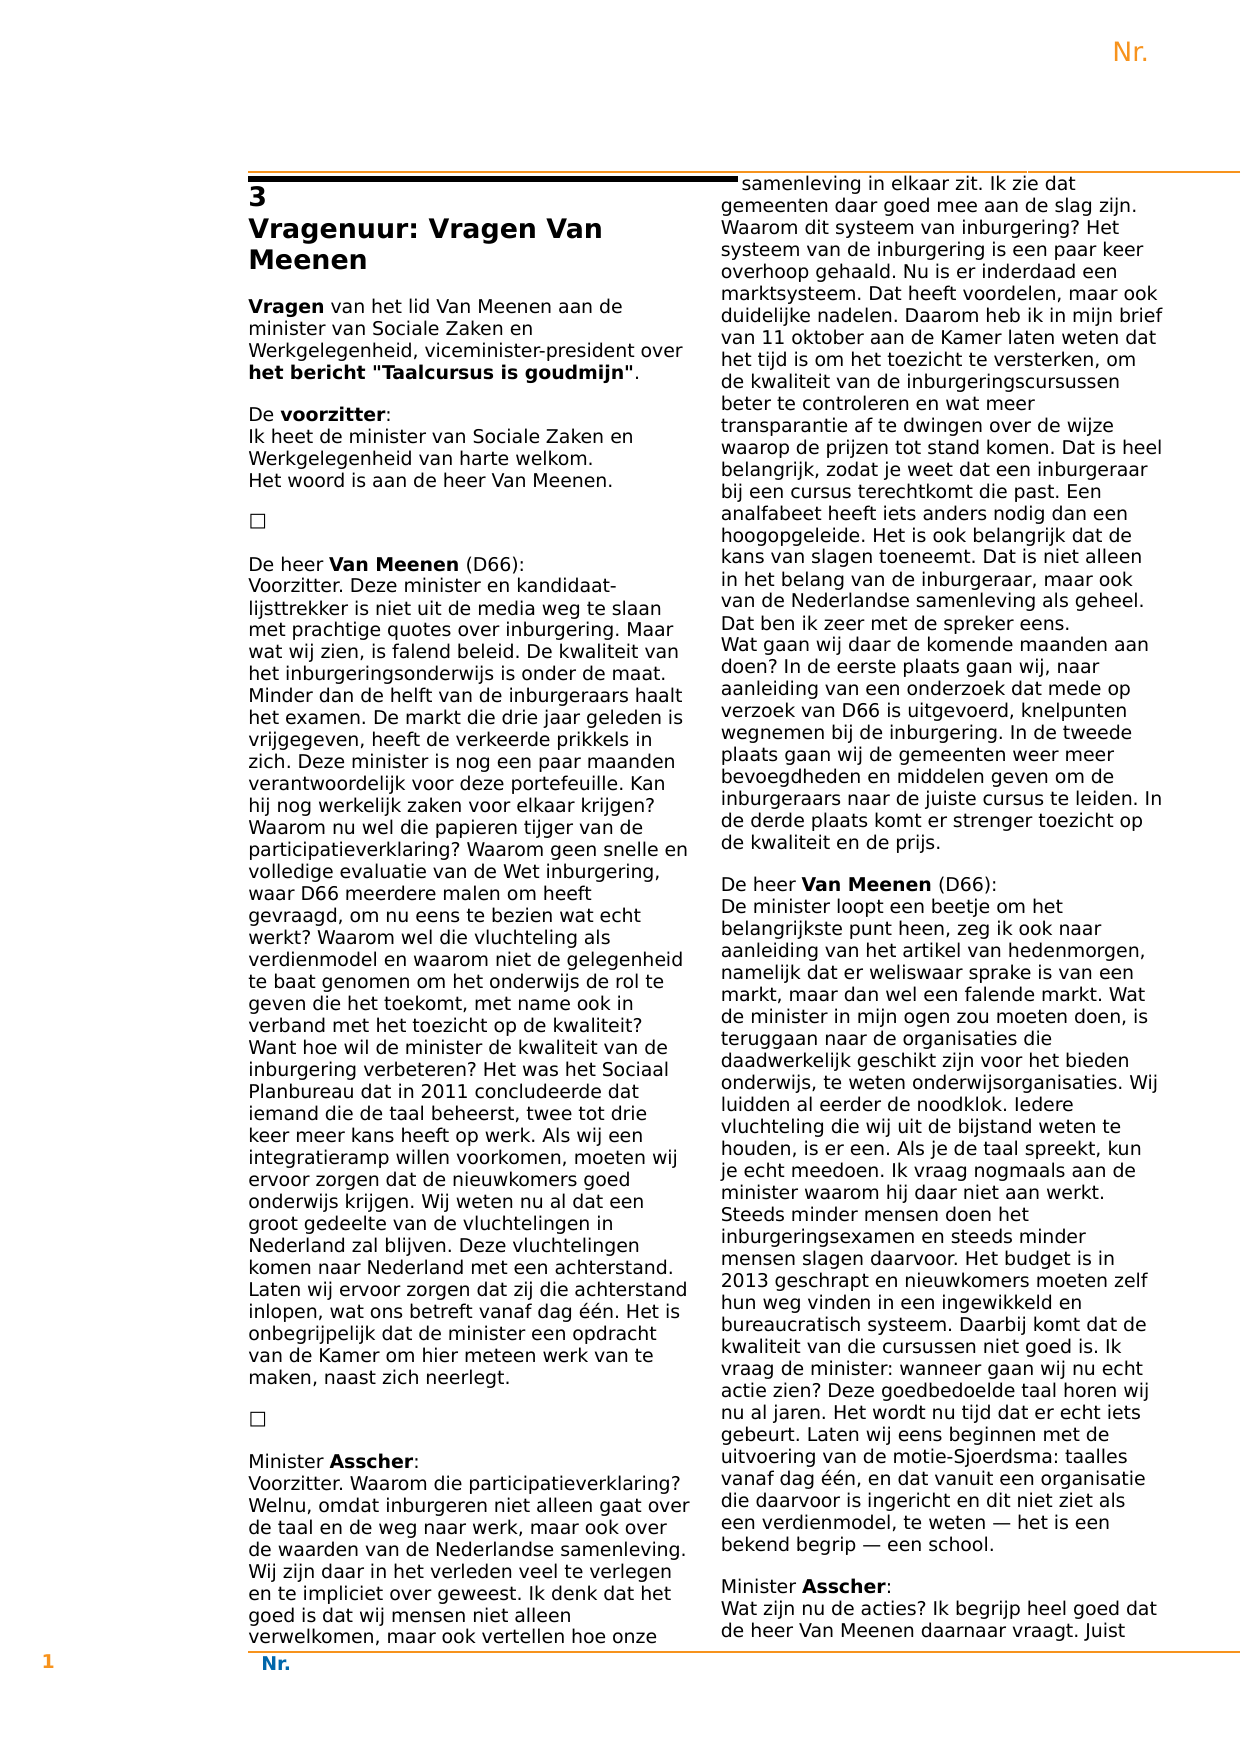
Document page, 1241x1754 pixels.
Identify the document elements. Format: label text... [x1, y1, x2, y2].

text ⬜ [248, 511, 691, 533]
text Minister Asscher: [248, 1451, 691, 1473]
text Voorzitter. Waarom die participatieverklaring? Welnu, omdat inburgeren niet alleen gaat over de taal en de weg naar werk, maar ook over de waarden van de Nederlandse samenleving. Wij zijn daar in het verleden veel te verlegen en te impliciet over geweest. Ik denk dat het goed is dat wij mensen niet alleen verwelkomen, maar ook vertellen hoe onze [248, 1473, 691, 1648]
text ⬜ [248, 1409, 691, 1431]
text Vragen van het lid Van Meenen aan de minister van Sociale Zaken en Werkgelegenheid, viceminister-president over het bericht "Taalcursus is goudmijn". [248, 296, 691, 383]
text Voorzitter. Deze minister en kandidaat-lijsttrekker is niet uit de media weg te slaan met prachtige quotes over inburgering. Maar wat wij zien, is falend beleid. De kwaliteit van het inburgeringsonderwijs is onder de maat. Minder dan de helft van de inburgeraars haalt het examen. De markt die drie jaar geleden is vrijgegeven, heeft de verkeerde prikkels in zich. Deze minister is nog een paar maanden verantwoordelijk voor deze portefeuille. Kan hij nog werkelijk zaken voor elkaar krijgen? Waarom nu wel die papieren tijger van de participatieverklaring? Waarom geen snelle en volledige evaluatie van de Wet inburgering, waar D66 meerdere malen om heeft gevraagd, om nu eens te bezien wat echt werkt? Waarom wel die vluchteling als verdienmodel en waarom niet de gelegenheid te baat genomen om het onderwijs de rol te geven die het toekomt, met name ook in verband met het toezicht op de kwaliteit? Want hoe wil de minister de kwaliteit van de inburgering verbeteren? Het was het Sociaal Planbureau dat in 2011 concludeerde dat iemand die de taal beheerst, twee tot drie keer meer kans heeft op werk. Als wij een integratieramp willen voorkomen, moeten wij ervoor zorgen dat de nieuwkomers goed onderwijs krijgen. Wij weten nu al dat een groot gedeelte van de vluchtelingen in Nederland zal blijven. Deze vluchtelingen komen naar Nederland met een achterstand. Laten wij ervoor zorgen dat zij die achterstand inlopen, wat ons betreft vanaf dag één. Het is onbegrijpelijk dat de minister een opdracht van de Kamer om hier meteen werk van te maken, naast zich neerlegt. [248, 575, 691, 1389]
text Minister Asscher: [721, 1576, 1163, 1597]
text De voorzitter: [248, 403, 691, 426]
text Waarom dit systeem van inburgering? Het systeem van de inburgering is een paar keer overhoop gehaald. Nu is er inderdaad een marktsysteem. Dat heeft voordelen, maar ook duidelijke nadelen. Daarom heb ik in mijn brief van 11 oktober aan de Kamer laten weten dat het tijd is om het toezicht te versterken, om de kwaliteit van de inburgeringscursussen beter te controleren en wat meer transparantie af te dwingen over de wijze waarop de prijzen tot stand komen. Dat is heel belangrijk, zodat je weet dat een inburgeraar bij een cursus terechtkomt die past. Een analfabeet heeft iets anders nodig dan een hoogopgeleide. Het is ook belangrijk dat de kans van slagen toeneemt. Dat is niet alleen in het belang van de inburgeraar, maar ook van de Nederlandse samenleving als geheel. Dat ben ik zeer met de spreker eens. [721, 217, 1163, 634]
text De minister loopt een beetje om het belangrijkste punt heen, zeg ik ook naar aanleiding van het artikel van hedenmorgen, namelijk dat er weliswaar sprake is van een markt, maar dan wel een falende markt. Wat de minister in mijn ogen zou moeten doen, is teruggaan naar de organisaties die daadwerkelijk geschikt zijn voor het bieden onderwijs, te weten onderwijsorganisaties. Wij luidden al eerder de noodklok. Iedere vluchteling die wij uit de bijstand weten te houden, is er een. Als je de taal spreekt, kun je echt meedoen. Ik vraag nogmaals aan de minister waarom hij daar niet aan werkt. Steeds minder mensen doen het inburgeringsexamen en steeds minder mensen slagen daarvoor. Het budget is in 2013 geschrapt en nieuwkomers moeten zelf hun weg vinden in een ingewikkeld en bureaucratisch systeem. Daarbij komt dat de kwaliteit van die cursussen niet goed is. Ik vraag de minister: wanneer gaan wij nu echt actie zien? Deze goedbedoelde taal horen wij nu al jaren. Het wordt nu tijd dat er echt iets gebeurt. Laten wij eens beginnen met de uitvoering van de motie-Sjoerdsma: taalles vanaf dag één, en dat vanuit een organisatie die daarvoor is ingericht en dit niet ziet als een verdienmodel, te weten — het is een bekend begrip — een school. [721, 896, 1163, 1556]
text De heer Van Meenen (D66): [248, 553, 691, 575]
text De heer Van Meenen (D66): [721, 874, 1163, 896]
text Het woord is aan de heer Van Meenen. [248, 469, 691, 491]
title 3 Vragenuur: Vragen Van Meenen [248, 182, 691, 276]
text Wat gaan wij daar de komende maanden aan doen? In de eerste plaats gaan wij, naar aanleiding van een onderzoek dat mede op verzoek van D66 is uitgevoerd, knelpunten wegnemen bij de inburgering. In de tweede plaats gaan wij de gemeenten weer meer bevoegdheden en middelen geven om de inburgeraars naar de juiste cursus te leiden. In de derde plaats komt er strenger toezicht op de kwaliteit en de prijs. [721, 634, 1163, 854]
text Wat zijn nu de acties? Ik begrijp heel goed dat de heer Van Meenen daarnaar vraagt. Juist [721, 1597, 1163, 1641]
text Ik heet de minister van Sociale Zaken en Werkgelegenheid van harte welkom. [248, 426, 691, 469]
text samenleving in elkaar zit. Ik zie dat gemeenten daar goed mee aan de slag zijn. [721, 173, 1163, 217]
